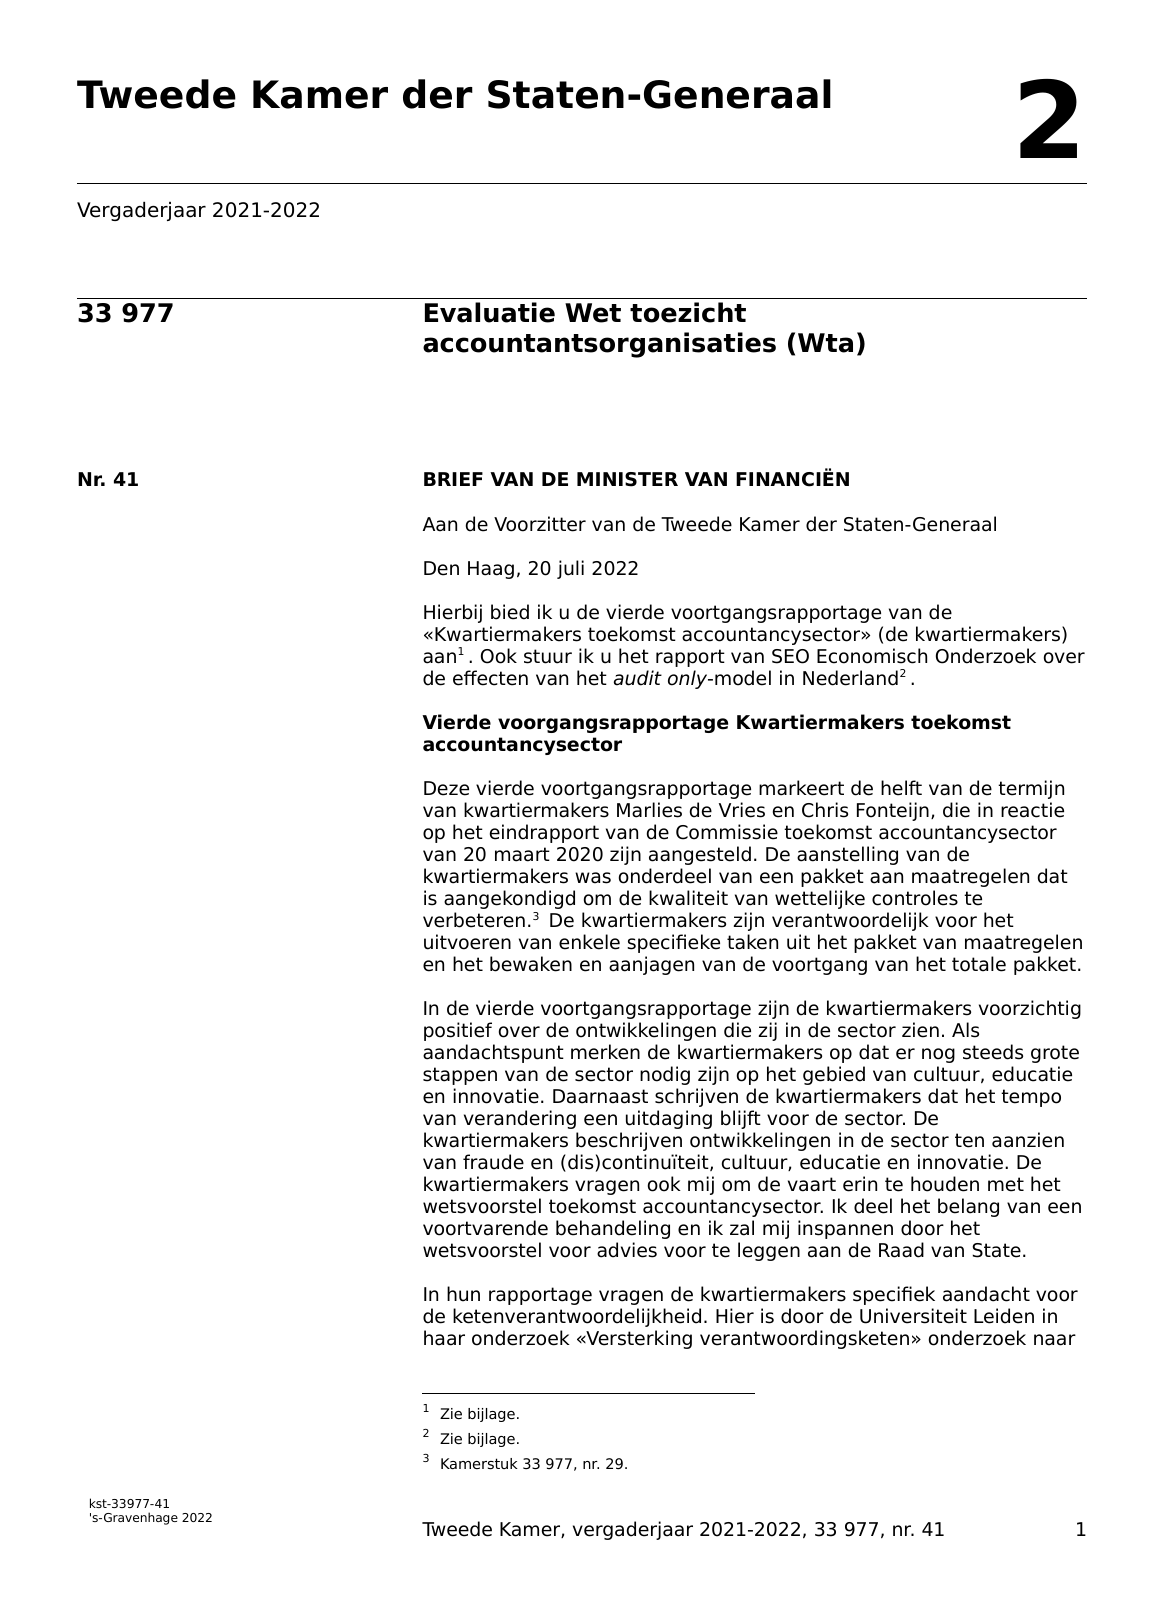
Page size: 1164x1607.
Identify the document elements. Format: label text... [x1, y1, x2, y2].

subtitle Vierde voorgangsrapportage Kwartiermakers toekomst accountancysector [422, 712, 1087, 756]
text Den Haag, 20 juli 2022 [422, 558, 1087, 580]
subtitle Nr. 41 BRIEF VAN DE MINISTER VAN FINANCIËN [77, 469, 1087, 491]
text Deze vierde voortgangsrapportage markeert de helft van de termijn van kwartiermakers Marlies de Vries en Chris Fonteijn, die in reactie op het eindrapport van de Commissie toekomst accountancysector van 20 maart 2020 zijn aangesteld. De aanstelling van de kwartiermakers was onderdeel van een pakket aan maatregelen dat is aangekondigd om de kwaliteit van wettelijke controles te verbeteren. De kwartiermakers zijn verantwoordelijk voor het uitvoeren van enkele specifieke taken uit het pakket van maatregelen en het bewaken en aanjagen van de voortgang van het totale pakket. [422, 778, 1087, 976]
text Zie bijlage. [422, 1402, 1087, 1424]
text Aan de Voorzitter van de Tweede Kamer der Staten-Generaal [422, 513, 1087, 536]
text Zie bijlage. [422, 1427, 1087, 1449]
text In hun rapportage vragen de kwartiermakers specifiek aandacht voor de ketenverantwoordelijkheid. Hier is door de Universiteit Leiden in haar onderzoek «Versterking verantwoordingsketen» onderzoek naar [422, 1284, 1087, 1350]
text Hierbij bied ik u de vierde voortgangsrapportage van de «Kwartiermakers toekomst accountancysector» (de kwartiermakers) aan. Ook stuur ik u het rapport van SEO Economisch Onderzoek over de effecten van het audit only-model in Nederland. [422, 602, 1087, 690]
text In de vierde voortgangsrapportage zijn de kwartiermakers voorzichtig positief over de ontwikkelingen die zij in de sector zien. Als aandachtspunt merken de kwartiermakers op dat er nog steeds grote stappen van de sector nodig zijn op het gebied van cultuur, educatie en innovatie. Daarnaast schrijven de kwartiermakers dat het tempo van verandering een uitdaging blijft voor de sector. De kwartiermakers beschrijven ontwikkelingen in de sector ten aanzien van fraude en (dis)continuïteit, cultuur, educatie en innovatie. De kwartiermakers vragen ook mij om de vaart erin te houden met het wetsvoorstel toekomst accountancysector. Ik deel het belang van een voortvarende behandeling en ik zal mij inspannen door het wetsvoorstel voor advies voor te leggen aan de Raad van State. [422, 998, 1087, 1262]
text kst-33977-41 [88, 1497, 323, 1511]
table_header 2 [886, 59, 1087, 183]
table_cell Vergaderjaar 2021-2022 [77, 184, 1087, 298]
text 's-Gravenhage 2022 [88, 1511, 323, 1525]
table_header Tweede Kamer der Staten-Generaal [77, 59, 886, 183]
text Kamerstuk 33 977, nr. 29. [422, 1452, 1087, 1474]
subtitle 33 977 Evaluatie Wet toezicht accountantsorganisaties (Wta) [77, 299, 1087, 358]
